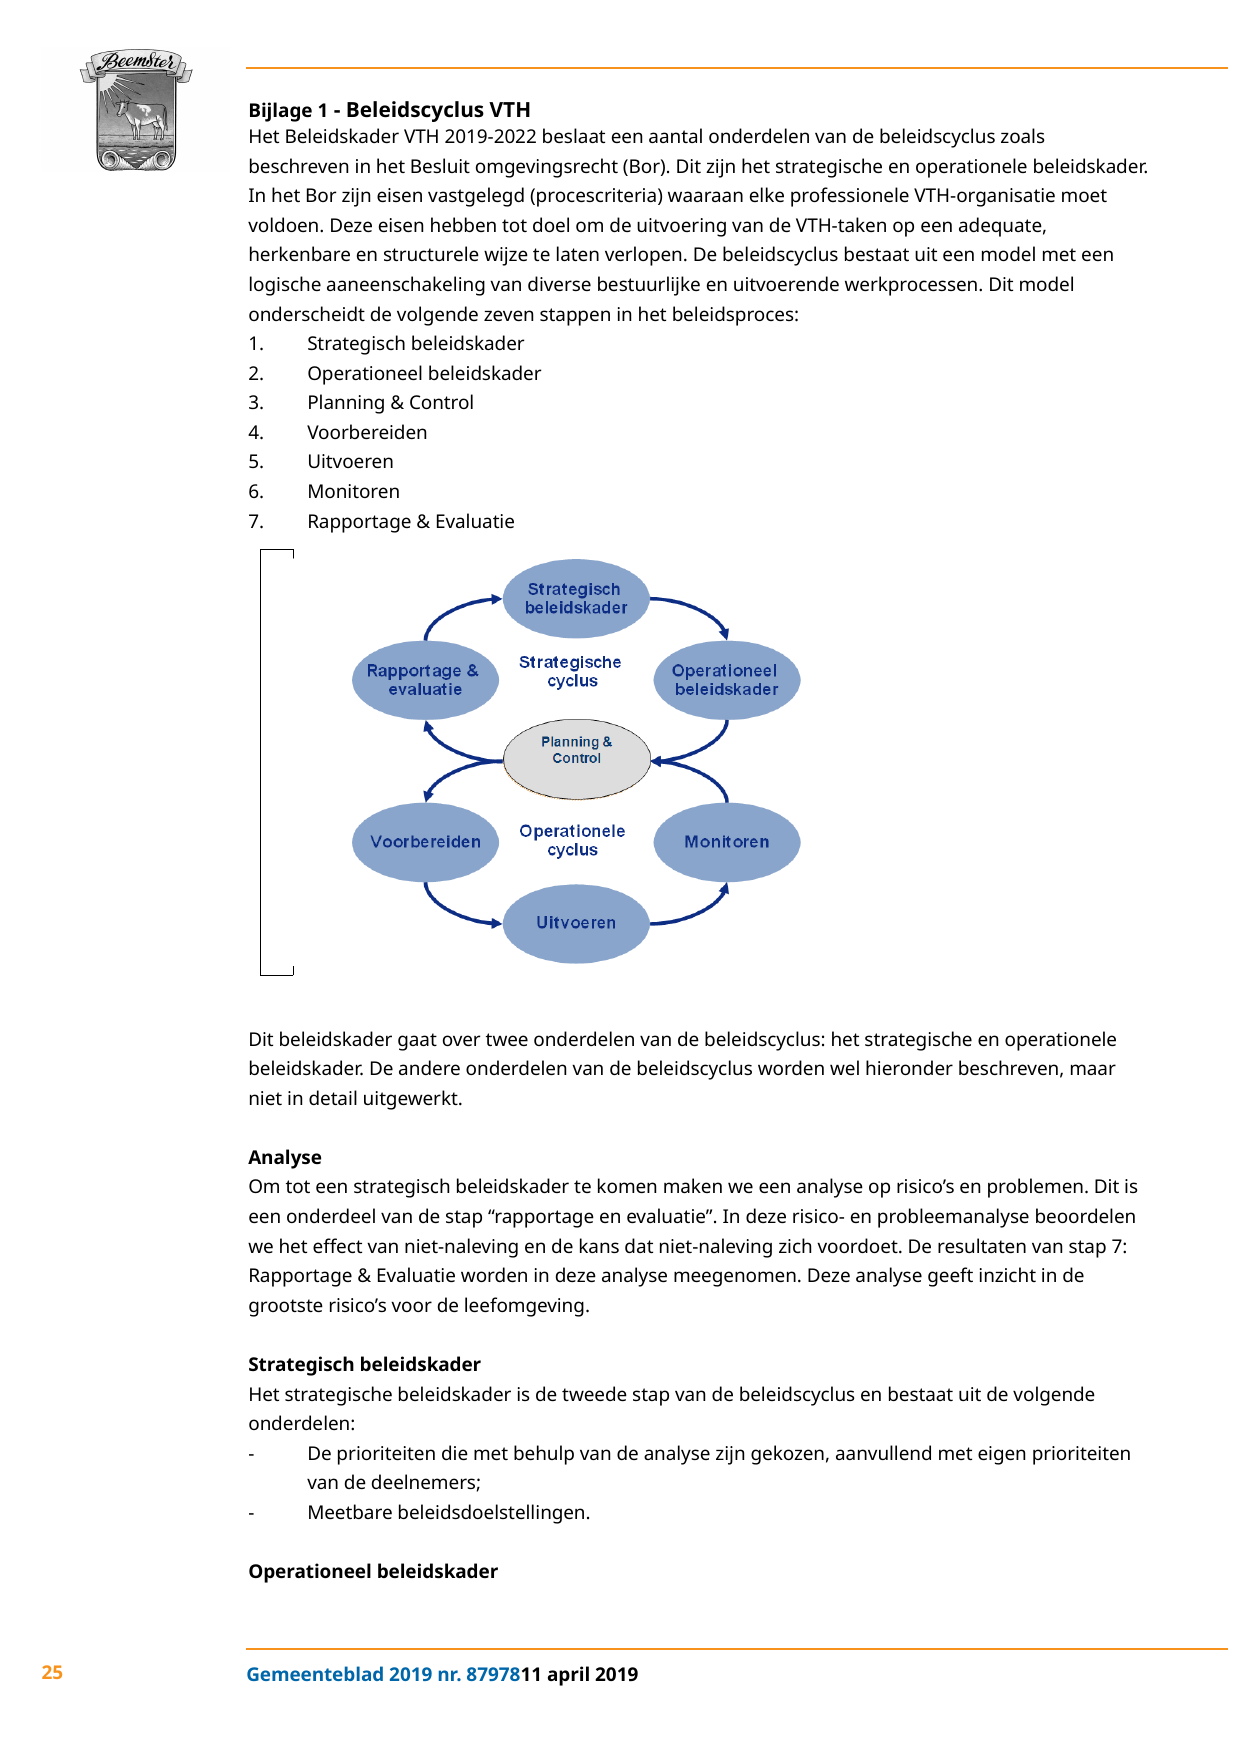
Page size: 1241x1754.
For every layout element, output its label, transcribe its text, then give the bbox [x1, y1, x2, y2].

text Het Beleidskader VTH 2019-2022 beslaat een aantal onderdelen van de beleidscyclus zoals beschreven in het Besluit omgevingsrecht (Bor). Dit zijn het strategische en operationele beleidskader. In het Bor zijn eisen vastgelegd (procescriteria) waaraan elke professionele VTH-organisatie moet voldoen. Deze eisen hebben tot doel om de uitvoering van de VTH-taken op een adequate, herkenbare en structurele wijze te laten verlopen. De beleidscyclus bestaat uit een model met een logische aaneenschakeling van diverse bestuurlijke en uitvoerende werkprocessen. Dit model onderscheidt de volgende zeven stappen in het beleidsproces: [248, 123, 1152, 327]
text Om tot een strategisch beleidskader te komen maken we een analyse op risico’s en problemen. Dit is een onderdeel van de stap “rapportage en evaluatie”. In deze risico- en probleemanalyse beoordelen we het effect van niet-naleving en de kans dat niet-naleving zich voordoet. De resultaten van stap 7: Rapportage & Evaluatie worden in deze analyse meegenomen. Deze analyse geeft inzicht in de grootste risico’s voor de leefomgeving. [248, 1174, 1152, 1318]
list Monitoren [248, 478, 1152, 504]
text Dit beleidskader gaat over twee onderdelen van de beleidscyclus: het strategische en operationele beleidskader. De andere onderdelen van de beleidscyclus worden wel hieronder beschreven, maar niet in detail uitgewerkt. [248, 1026, 1152, 1111]
text Strategisch beleidskader [248, 1351, 1152, 1377]
text Het strategische beleidskader is de tweede stap van de beleidscyclus en bestaat uit de volgende onderdelen: [248, 1381, 1152, 1436]
text Bijlage 1 - Beleidscyclus VTH [248, 95, 1152, 123]
list Uitvoeren [248, 449, 1152, 474]
text Operationeel beleidskader [248, 1558, 1152, 1584]
list Operationeel beleidskader [248, 360, 1152, 386]
picture [41, 47, 231, 172]
list Voorbereiden [248, 419, 1152, 445]
list Strategisch beleidskader [248, 330, 1152, 356]
text Analyse [248, 1144, 1152, 1170]
list Rapportage & Evaluatie [248, 508, 1152, 534]
list De prioriteiten die met behulp van de analyse zijn gekozen, aanvullend met eigen prioriteiten van de deelnemers; [248, 1440, 1152, 1495]
picture [268, 558, 889, 966]
list Meetbare beleidsdoelstellingen. [248, 1499, 1152, 1525]
list Planning & Control [248, 389, 1152, 415]
